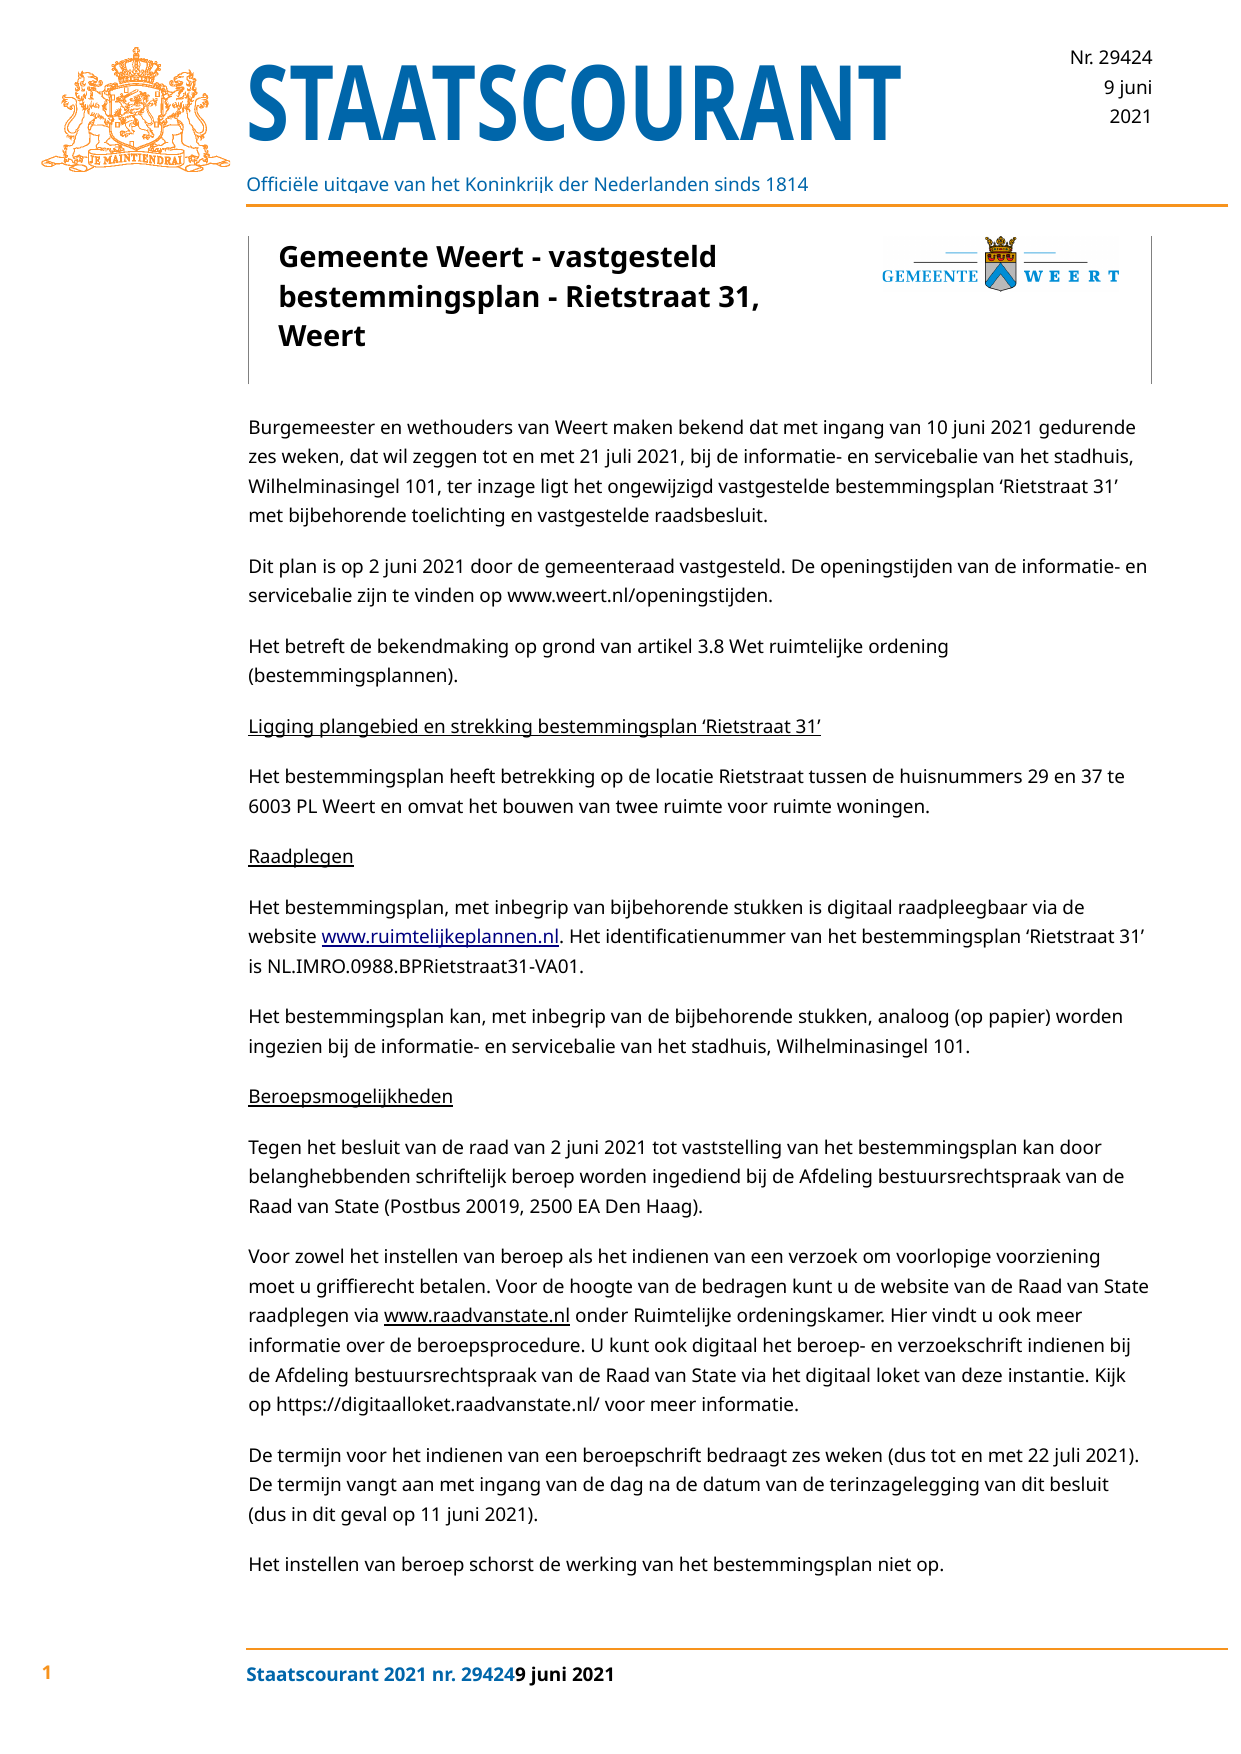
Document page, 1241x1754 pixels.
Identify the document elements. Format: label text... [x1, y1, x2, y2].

table_header [850, 236, 1151, 384]
text Voor zowel het instellen van beroep als het indienen van een verzoek om voorlopige voorziening moet u griffierecht betalen. Voor de hoogte van de bedragen kunt u de website van de Raad van State raadplegen via www.raadvanstate.nl onder Ruimtelijke ordeningskamer. Hier vindt u ook meer informatie over de beroepsprocedure. U kunt ook digitaal het beroep- en verzoekschrift indienen bij de Afdeling bestuursrechtspraak van de Raad van State via het digitaal loket van deze instantie. Kijk op https://digitaalloket.raadvanstate.nl/ voor meer informatie. [248, 1243, 1152, 1417]
text Het betreft de bekendmaking op grond van artikel 3.8 Wet ruimtelijke ordening (bestemmingsplannen). [248, 633, 1152, 688]
text Burgemeester en wethouders van Weert maken bekend dat met ingang van 10 juni 2021 gedurende zes weken, dat wil zeggen tot en met 21 juli 2021, bij de informatie- en servicebalie van het stadhuis, Wilhelminasingel 101, ter inzage ligt het ongewijzigd vastgestelde bestemmingsplan ‘Rietstraat 31’ met bijbehorende toelichting en vastgestelde raadsbesluit. [248, 414, 1152, 528]
text Ligging plangebied en strekking bestemmingsplan ‘Rietstraat 31’ [248, 713, 1152, 739]
picture [41, 47, 231, 172]
text Het bestemmingsplan kan, met inbegrip van de bijbehorende stukken, analoog (op papier) worden ingezien bij de informatie- en servicebalie van het stadhuis, Wilhelminasingel 101. [248, 1003, 1152, 1059]
text Beroepsmogelijkheden [248, 1083, 1152, 1109]
text Het instellen van beroep schorst de werking van het bestemmingsplan niet op. [248, 1551, 1152, 1577]
text Het bestemmingsplan heeft betrekking op de locatie Rietstraat tussen de huisnummers 29 en 37 te 6003 PL Weert en omvat het bouwen van twee ruimte voor ruimte woningen. [248, 763, 1152, 819]
text Het bestemmingsplan, met inbegrip van bijbehorende stukken is digitaal raadpleegbaar via de website www.ruimtelijkeplannen.nl. Het identificatienummer van het bestemmingsplan ‘Rietstraat 31’ is NL.IMRO.0988.BPRietstraat31-VA01. [248, 894, 1152, 979]
text Raadplegen [248, 843, 1152, 869]
text Tegen het besluit van de raad van 2 juni 2021 tot vaststelling van het bestemmingsplan kan door belanghebbenden schriftelijk beroep worden ingediend bij de Afdeling bestuursrechtspraak van de Raad van State (Postbus 20019, 2500 EA Den Haag). [248, 1134, 1152, 1219]
text De termijn voor het indienen van een beroepschrift bedraagt zes weken (dus tot en met 22 juli 2021). De termijn vangt aan met ingang van de dag na de datum van de terinzagelegging van dit besluit (dus in dit geval op 11 juni 2021). [248, 1442, 1152, 1527]
picture [882, 236, 1119, 292]
table_header Gemeente Weert - vastgesteld bestemmingsplan - Rietstraat 31, Weert [249, 236, 850, 384]
text Dit plan is op 2 juni 2021 door de gemeenteraad vastgesteld. De openingstijden van de informatie- en servicebalie zijn te vinden op www.weert.nl/openingstijden. [248, 553, 1152, 608]
